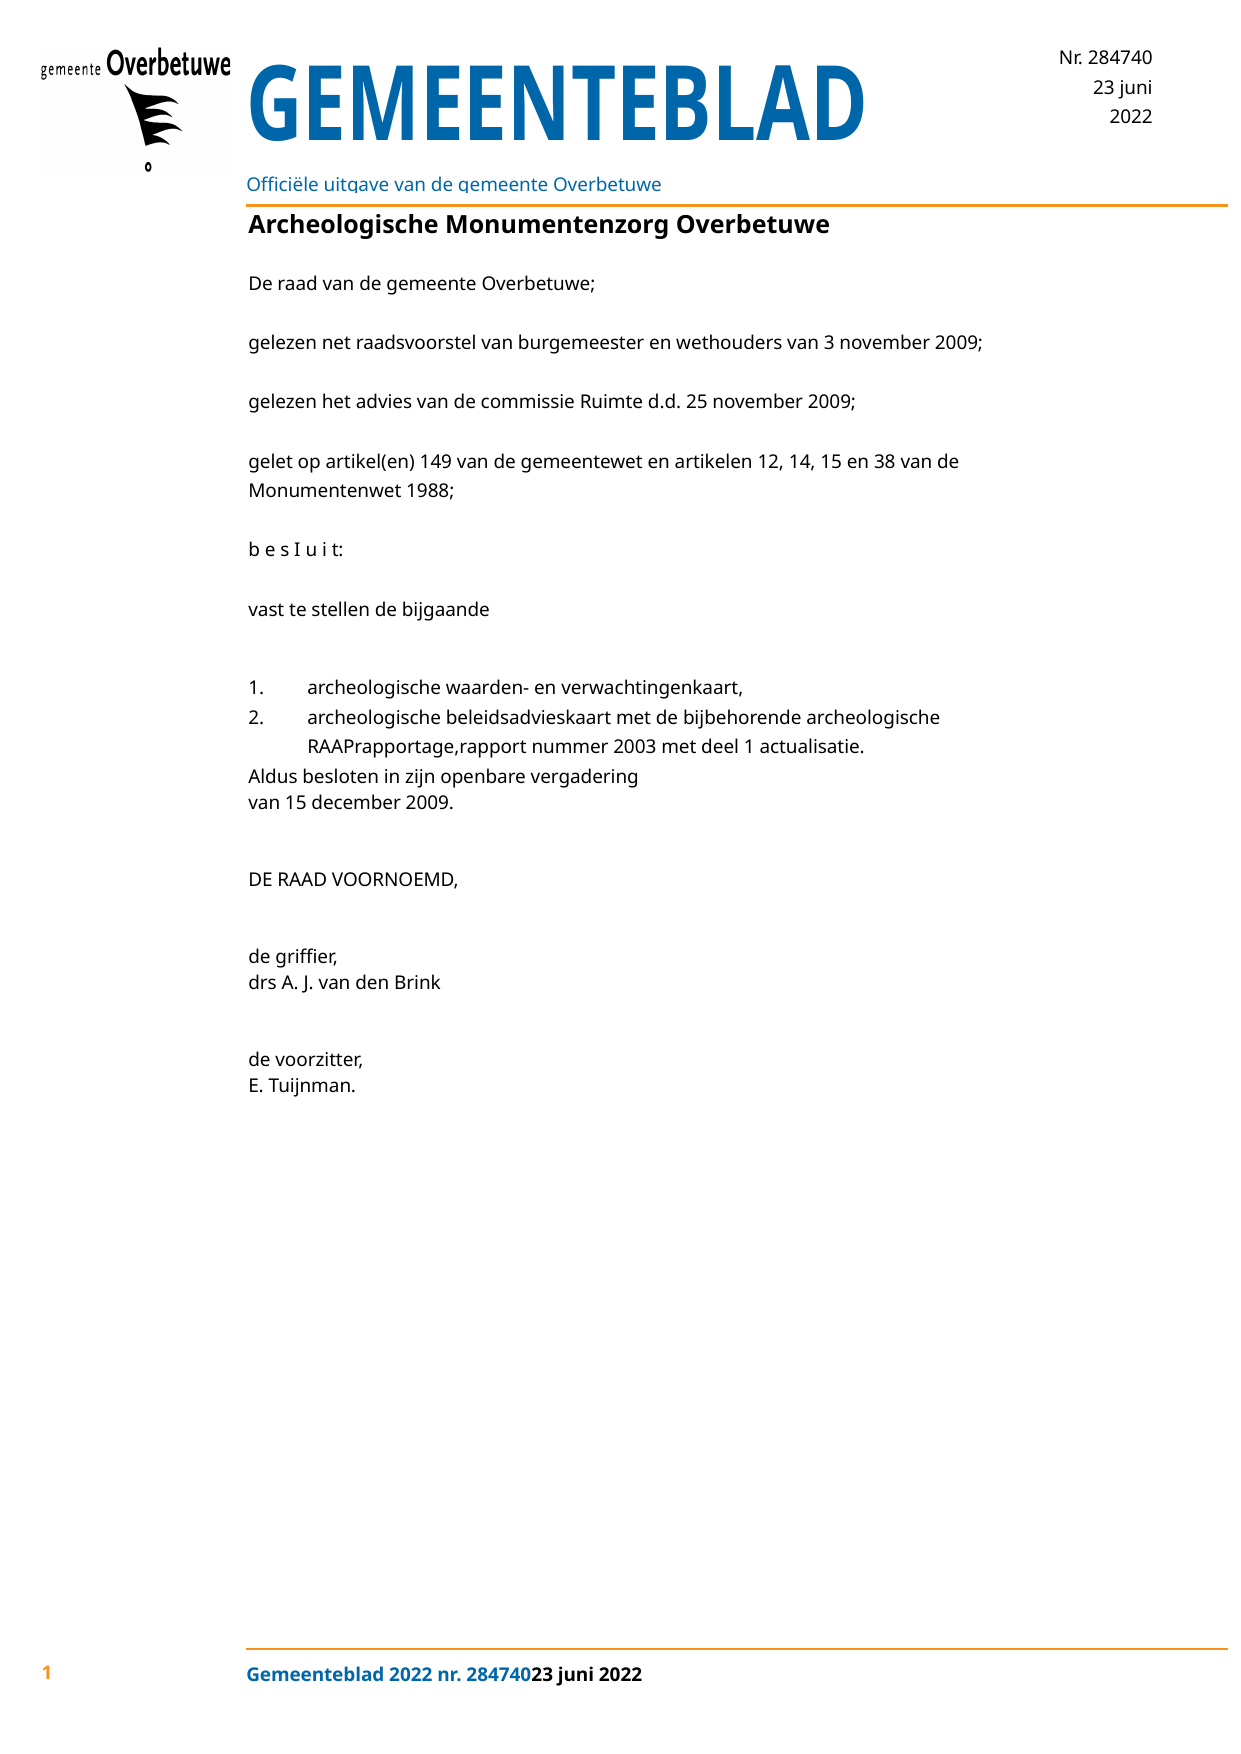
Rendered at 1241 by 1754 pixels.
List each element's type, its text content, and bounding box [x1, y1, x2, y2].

text de voorzitter, [248, 1046, 1152, 1072]
text gelezen net raadsvoorstel van burgemeester en wethouders van 3 november 2009; [248, 329, 1152, 355]
text E. Tuijnman. [248, 1072, 1152, 1098]
text b e s I u i t: [248, 537, 1152, 562]
picture [41, 47, 231, 172]
text De raad van de gemeente Overbetuwe; [248, 270, 1152, 296]
text Monumentenwet 1988; [248, 477, 1152, 503]
text DE RAAD VOORNOEMD, [248, 866, 1152, 892]
text de griffier, [248, 943, 1152, 969]
text gelezen het advies van de commissie Ruimte d.d. 25 november 2009; [248, 389, 1152, 414]
text Aldus besloten in zijn openbare vergadering [248, 763, 1152, 789]
list archeologische beleidsadvieskaart met de bijbehorende archeologische RAAPrapportage,rapport nummer 2003 met deel 1 actualisatie. [248, 704, 1152, 759]
text drs A. J. van den Brink [248, 969, 1152, 995]
text vast te stellen de bijgaande [248, 596, 1152, 621]
text gelet op artikel(en) 149 van de gemeentewet en artikelen 12, 14, 15 en 38 van de [248, 448, 1152, 473]
text Archeologische Monumentenzorg Overbetuwe [248, 207, 1152, 241]
list archeologische waarden- en verwachtingenkaart, [248, 674, 1152, 700]
text van 15 december 2009. [248, 789, 1152, 815]
